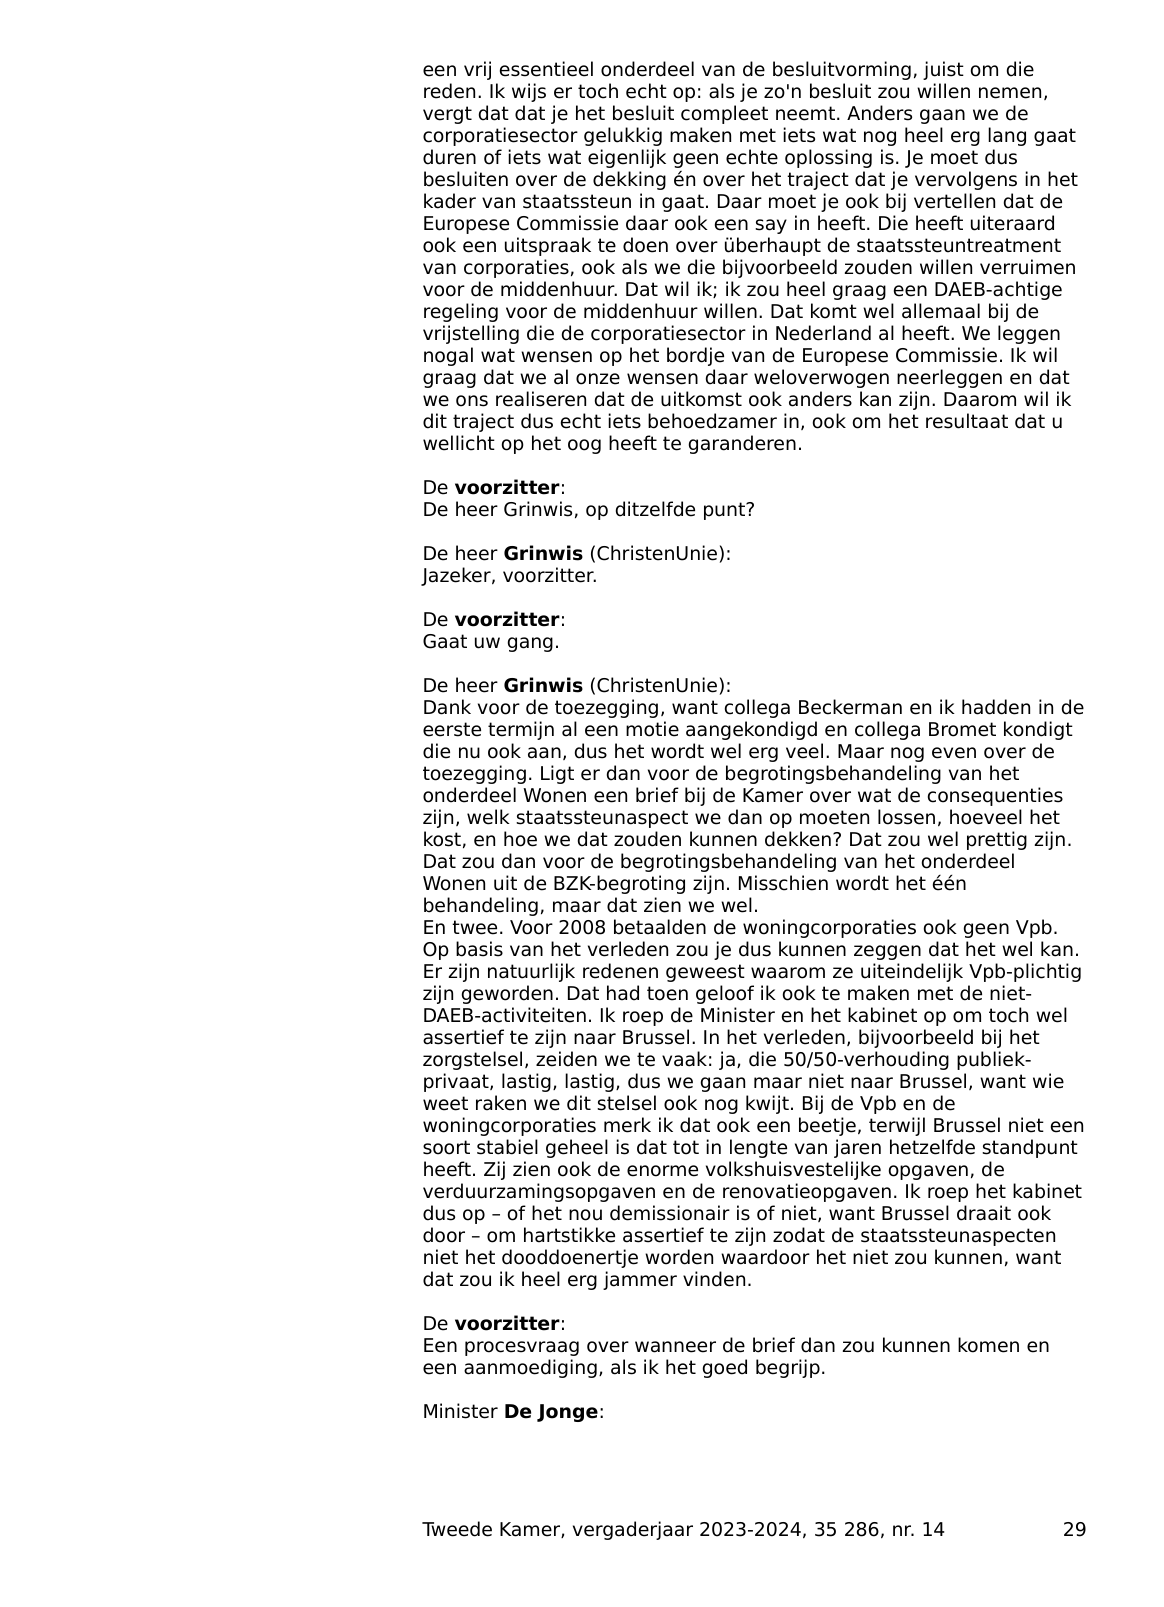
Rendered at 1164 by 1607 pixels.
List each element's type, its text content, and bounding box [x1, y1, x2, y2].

text De voorzitter: [422, 477, 1087, 499]
text Jazeker, voorzitter. [422, 565, 1087, 587]
text Minister De Jonge: [422, 1401, 1087, 1423]
text En twee. Voor 2008 betaalden de woningcorporaties ook geen Vpb. Op basis van het verleden zou je dus kunnen zeggen dat het wel kan. Er zijn natuurlijk redenen geweest waarom ze uiteindelijk Vpb-plichtig zijn geworden. Dat had toen geloof ik ook te maken met de niet-DAEB-activiteiten. Ik roep de Minister en het kabinet op om toch wel assertief te zijn naar Brussel. In het verleden, bijvoorbeeld bij het zorgstelsel, zeiden we te vaak: ja, die 50/50-verhouding publiek-privaat, lastig, lastig, dus we gaan maar niet naar Brussel, want wie weet raken we dit stelsel ook nog kwijt. Bij de Vpb en de woningcorporaties merk ik dat ook een beetje, terwijl Brussel niet een soort stabiel geheel is dat tot in lengte van jaren hetzelfde standpunt heeft. Zij zien ook de enorme volkshuisvestelijke opgaven, de verduurzamingsopgaven en de renovatieopgaven. Ik roep het kabinet dus op – of het nou demissionair is of niet, want Brussel draait ook door – om hartstikke assertief te zijn zodat de staatssteunaspecten niet het dooddoenertje worden waardoor het niet zou kunnen, want dat zou ik heel erg jammer vinden. [422, 917, 1087, 1291]
text De heer Grinwis, op ditzelfde punt? [422, 499, 1087, 521]
text Dank voor de toezegging, want collega Beckerman en ik hadden in de eerste termijn al een motie aangekondigd en collega Bromet kondigt die nu ook aan, dus het wordt wel erg veel. Maar nog even over de toezegging. Ligt er dan voor de begrotingsbehandeling van het onderdeel Wonen een brief bij de Kamer over wat de consequenties zijn, welk staatssteunaspect we dan op moeten lossen, hoeveel het kost, en hoe we dat zouden kunnen dekken? Dat zou wel prettig zijn. Dat zou dan voor de begrotingsbehandeling van het onderdeel Wonen uit de BZK-begroting zijn. Misschien wordt het één behandeling, maar dat zien we wel. [422, 697, 1087, 917]
text Een procesvraag over wanneer de brief dan zou kunnen komen en een aanmoediging, als ik het goed begrijp. [422, 1335, 1087, 1379]
text De voorzitter: [422, 1313, 1087, 1335]
text een vrij essentieel onderdeel van de besluitvorming, juist om die reden. Ik wijs er toch echt op: als je zo'n besluit zou willen nemen, vergt dat dat je het besluit compleet neemt. Anders gaan we de corporatiesector gelukkig maken met iets wat nog heel erg lang gaat duren of iets wat eigenlijk geen echte oplossing is. Je moet dus besluiten over de dekking én over het traject dat je vervolgens in het kader van staatssteun in gaat. Daar moet je ook bij vertellen dat de Europese Commissie daar ook een say in heeft. Die heeft uiteraard ook een uitspraak te doen over überhaupt de staatssteuntreatment van corporaties, ook als we die bijvoorbeeld zouden willen verruimen voor de middenhuur. Dat wil ik; ik zou heel graag een DAEB-achtige regeling voor de middenhuur willen. Dat komt wel allemaal bij de vrijstelling die de corporatiesector in Nederland al heeft. We leggen nogal wat wensen op het bordje van de Europese Commissie. Ik wil graag dat we al onze wensen daar weloverwogen neerleggen en dat we ons realiseren dat de uitkomst ook anders kan zijn. Daarom wil ik dit traject dus echt iets behoedzamer in, ook om het resultaat dat u wellicht op het oog heeft te garanderen. [422, 59, 1087, 455]
text De heer Grinwis (ChristenUnie): [422, 543, 1087, 565]
text De voorzitter: [422, 609, 1087, 631]
text Gaat uw gang. [422, 631, 1087, 653]
text De heer Grinwis (ChristenUnie): [422, 675, 1087, 697]
